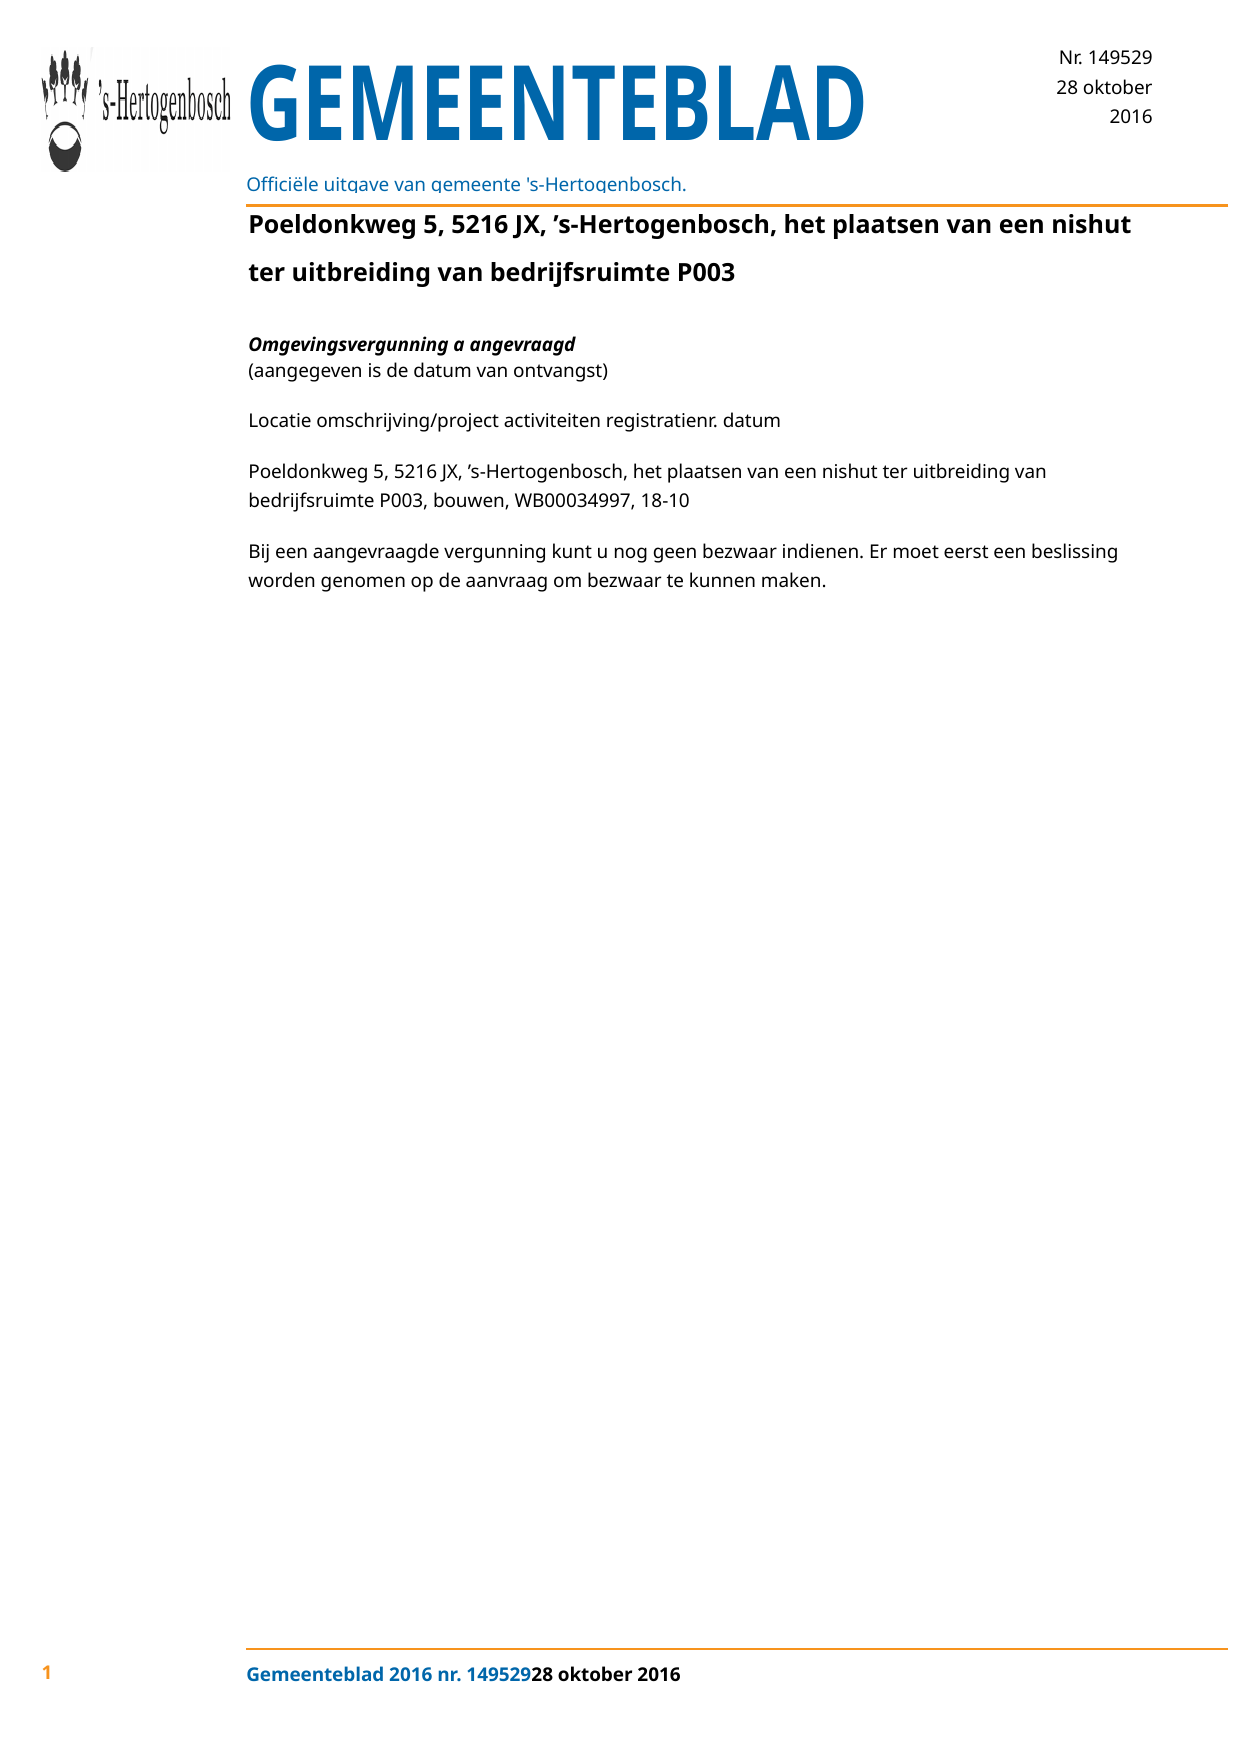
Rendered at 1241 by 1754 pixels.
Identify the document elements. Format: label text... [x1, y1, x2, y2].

picture [41, 47, 231, 172]
text Locatie omschrijving/project activiteiten registratienr. datum [248, 408, 1152, 433]
text Poeldonkweg 5, 5216 JX, ’s-Hertogenbosch, het plaatsen van een nishut ter uitbreiding van bedrijfsruimte P003 [248, 207, 1152, 288]
text Omgevingsvergunning a angevraagd [248, 331, 1152, 357]
text Poeldonkweg 5, 5216 JX, ’s-Hertogenbosch, het plaatsen van een nishut ter uitbreiding van bedrijfsruimte P003, bouwen, WB00034997, 18-10 [248, 458, 1152, 513]
text Bij een aangevraagde vergunning kunt u nog geen bezwaar indienen. Er moet eerst een beslissing worden genomen op de aanvraag om bezwaar te kunnen maken. [248, 538, 1152, 593]
text (aangegeven is de datum van ontvangst) [248, 357, 1152, 383]
